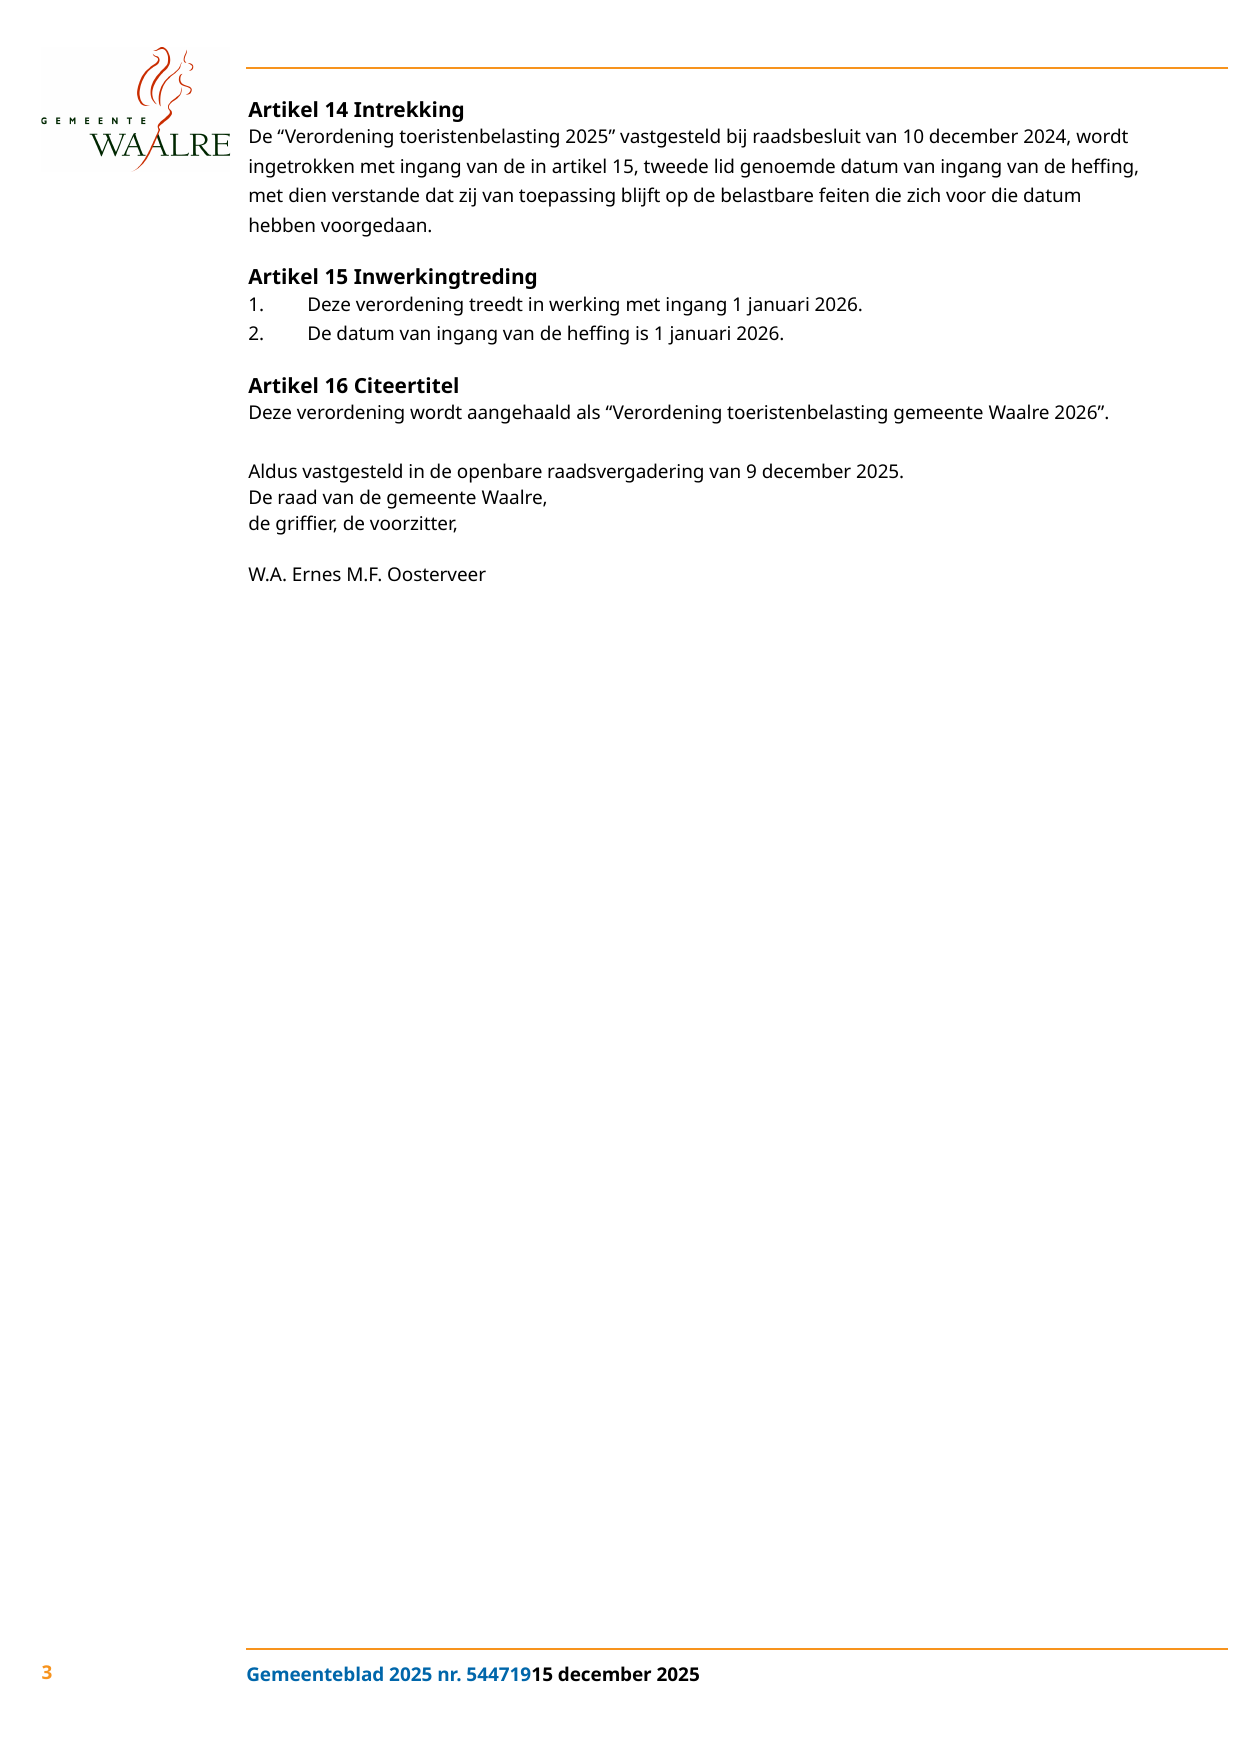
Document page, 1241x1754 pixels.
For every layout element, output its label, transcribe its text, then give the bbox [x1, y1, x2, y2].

picture [41, 47, 231, 172]
text De raad van de gemeente Waalre, [248, 484, 1152, 510]
text de griffier, de voorzitter, [248, 510, 1152, 536]
text W.A. Ernes M.F. Oosterveer [248, 561, 1152, 587]
text Aldus vastgesteld in de openbare raadsvergadering van 9 december 2025. [248, 458, 1152, 484]
list Deze verordening treedt in werking met ingang 1 januari 2026. [248, 291, 1152, 317]
list De datum van ingang van de heffing is 1 januari 2026. [248, 320, 1152, 346]
text Artikel 16 Citeertitel [248, 371, 1152, 399]
text Deze verordening wordt aangehaald als “Verordening toeristenbelasting gemeente Waalre 2026”. [248, 399, 1152, 425]
text De “Verordening toeristenbelasting 2025” vastgesteld bij raadsbesluit van 10 december 2024, wordt ingetrokken met ingang van de in artikel 15, tweede lid genoemde datum van ingang van de heffing, met dien verstande dat zij van toepassing blijft op de belastbare feiten die zich voor die datum hebben voorgedaan. [248, 123, 1152, 238]
text Artikel 15 Inwerkingtreding [248, 262, 1152, 291]
text Artikel 14 Intrekking [248, 95, 1152, 123]
